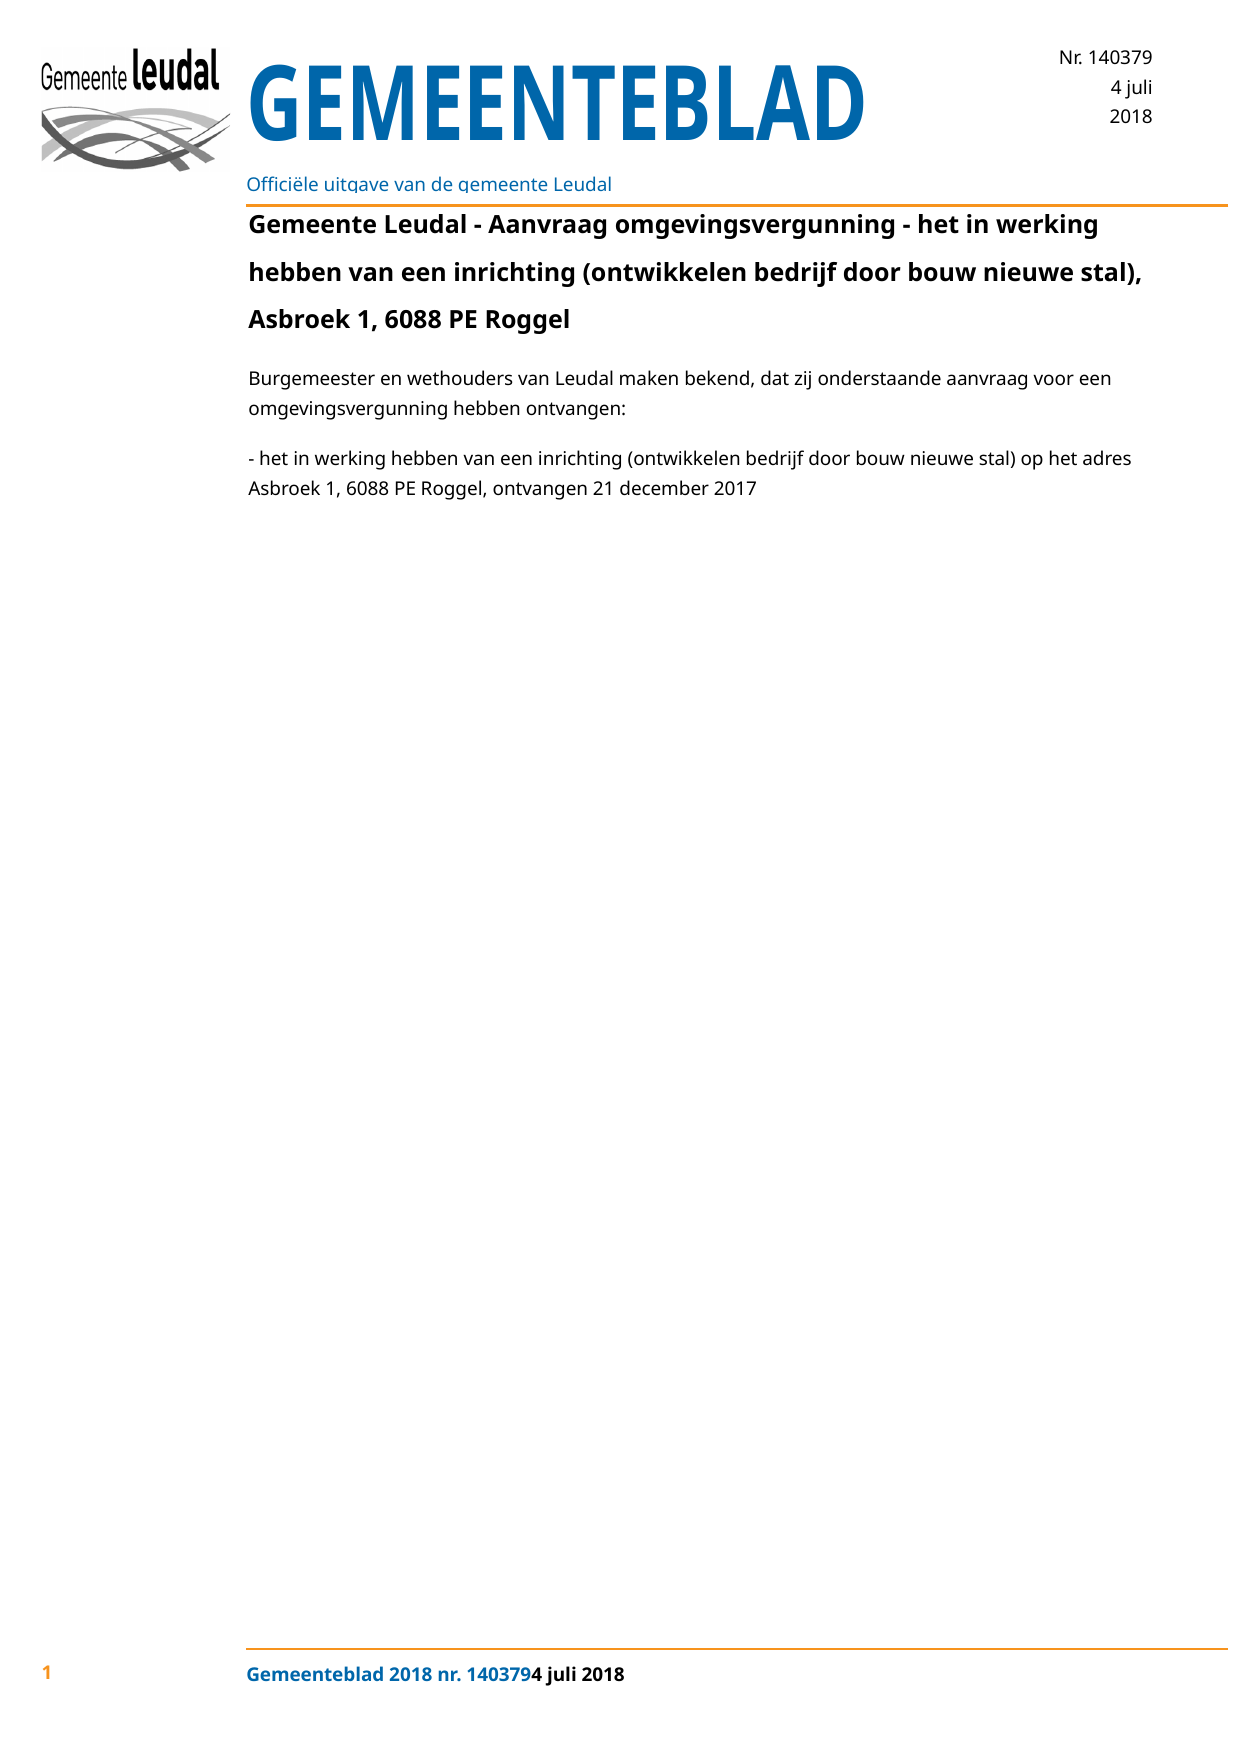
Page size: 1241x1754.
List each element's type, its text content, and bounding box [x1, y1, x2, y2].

text - het in werking hebben van een inrichting (ontwikkelen bedrijf door bouw nieuwe stal) op het adres Asbroek 1, 6088 PE Roggel, ontvangen 21 december 2017 [248, 446, 1152, 501]
text Gemeente Leudal - Aanvraag omgevingsvergunning - het in werking hebben van een inrichting (ontwikkelen bedrijf door bouw nieuwe stal), Asbroek 1, 6088 PE Roggel [248, 207, 1152, 336]
picture [41, 47, 231, 172]
text Burgemeester en wethouders van Leudal maken bekend, dat zij onderstaande aanvraag voor een omgevingsvergunning hebben ontvangen: [248, 366, 1152, 421]
